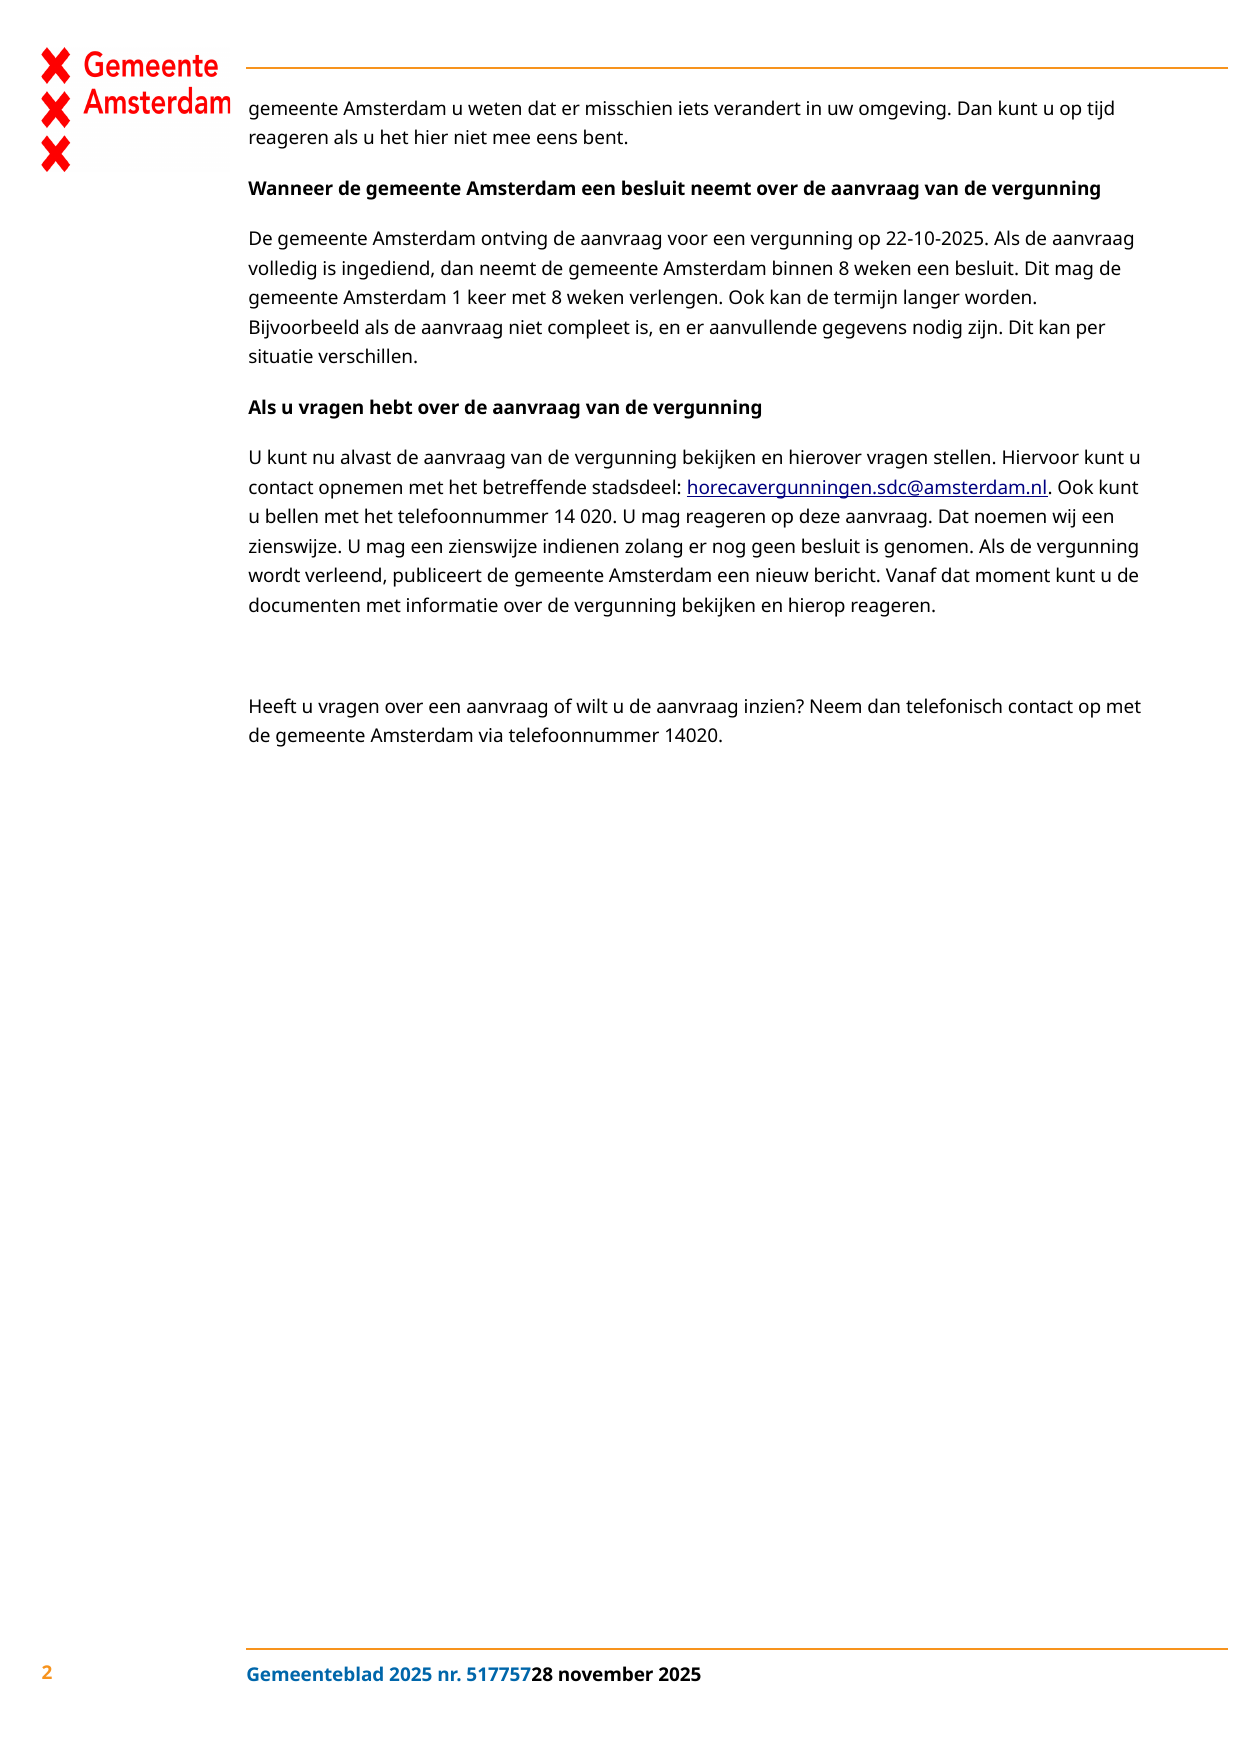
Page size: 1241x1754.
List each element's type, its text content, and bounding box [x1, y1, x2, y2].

text U kunt nu alvast de aanvraag van de vergunning bekijken en hierover vragen stellen. Hiervoor kunt u contact opnemen met het betreffende stadsdeel: horecavergunningen.sdc@amsterdam.nl. Ook kunt u bellen met het telefoonnummer 14 020. U mag reageren op deze aanvraag. Dat noemen wij een zienswijze. U mag een zienswijze indienen zolang er nog geen besluit is genomen. Als de vergunning wordt verleend, publiceert de gemeente Amsterdam een nieuw bericht. Vanaf dat moment kunt u de documenten met informatie over de vergunning bekijken en hierop reageren. [248, 444, 1152, 618]
text Wanneer de gemeente Amsterdam een besluit neemt over de aanvraag van de vergunning [248, 175, 1152, 201]
text gemeente Amsterdam u weten dat er misschien iets verandert in uw omgeving. Dan kunt u op tijd reageren als u het hier niet mee eens bent. [248, 95, 1152, 150]
text De gemeente Amsterdam ontving de aanvraag voor een vergunning op 22-10-2025. Als de aanvraag volledig is ingediend, dan neemt de gemeente Amsterdam binnen 8 weken een besluit. Dit mag de gemeente Amsterdam 1 keer met 8 weken verlengen. Ook kan de termijn langer worden. Bijvoorbeeld als de aanvraag niet compleet is, en er aanvullende gegevens nodig zijn. Dit kan per situatie verschillen. [248, 225, 1152, 369]
text Als u vragen hebt over de aanvraag van de vergunning [248, 394, 1152, 420]
text Heeft u vragen over een aanvraag of wilt u de aanvraag inzien? Neem dan telefonisch contact op met de gemeente Amsterdam via telefoonnummer 14020. [248, 693, 1152, 748]
picture [41, 47, 231, 172]
